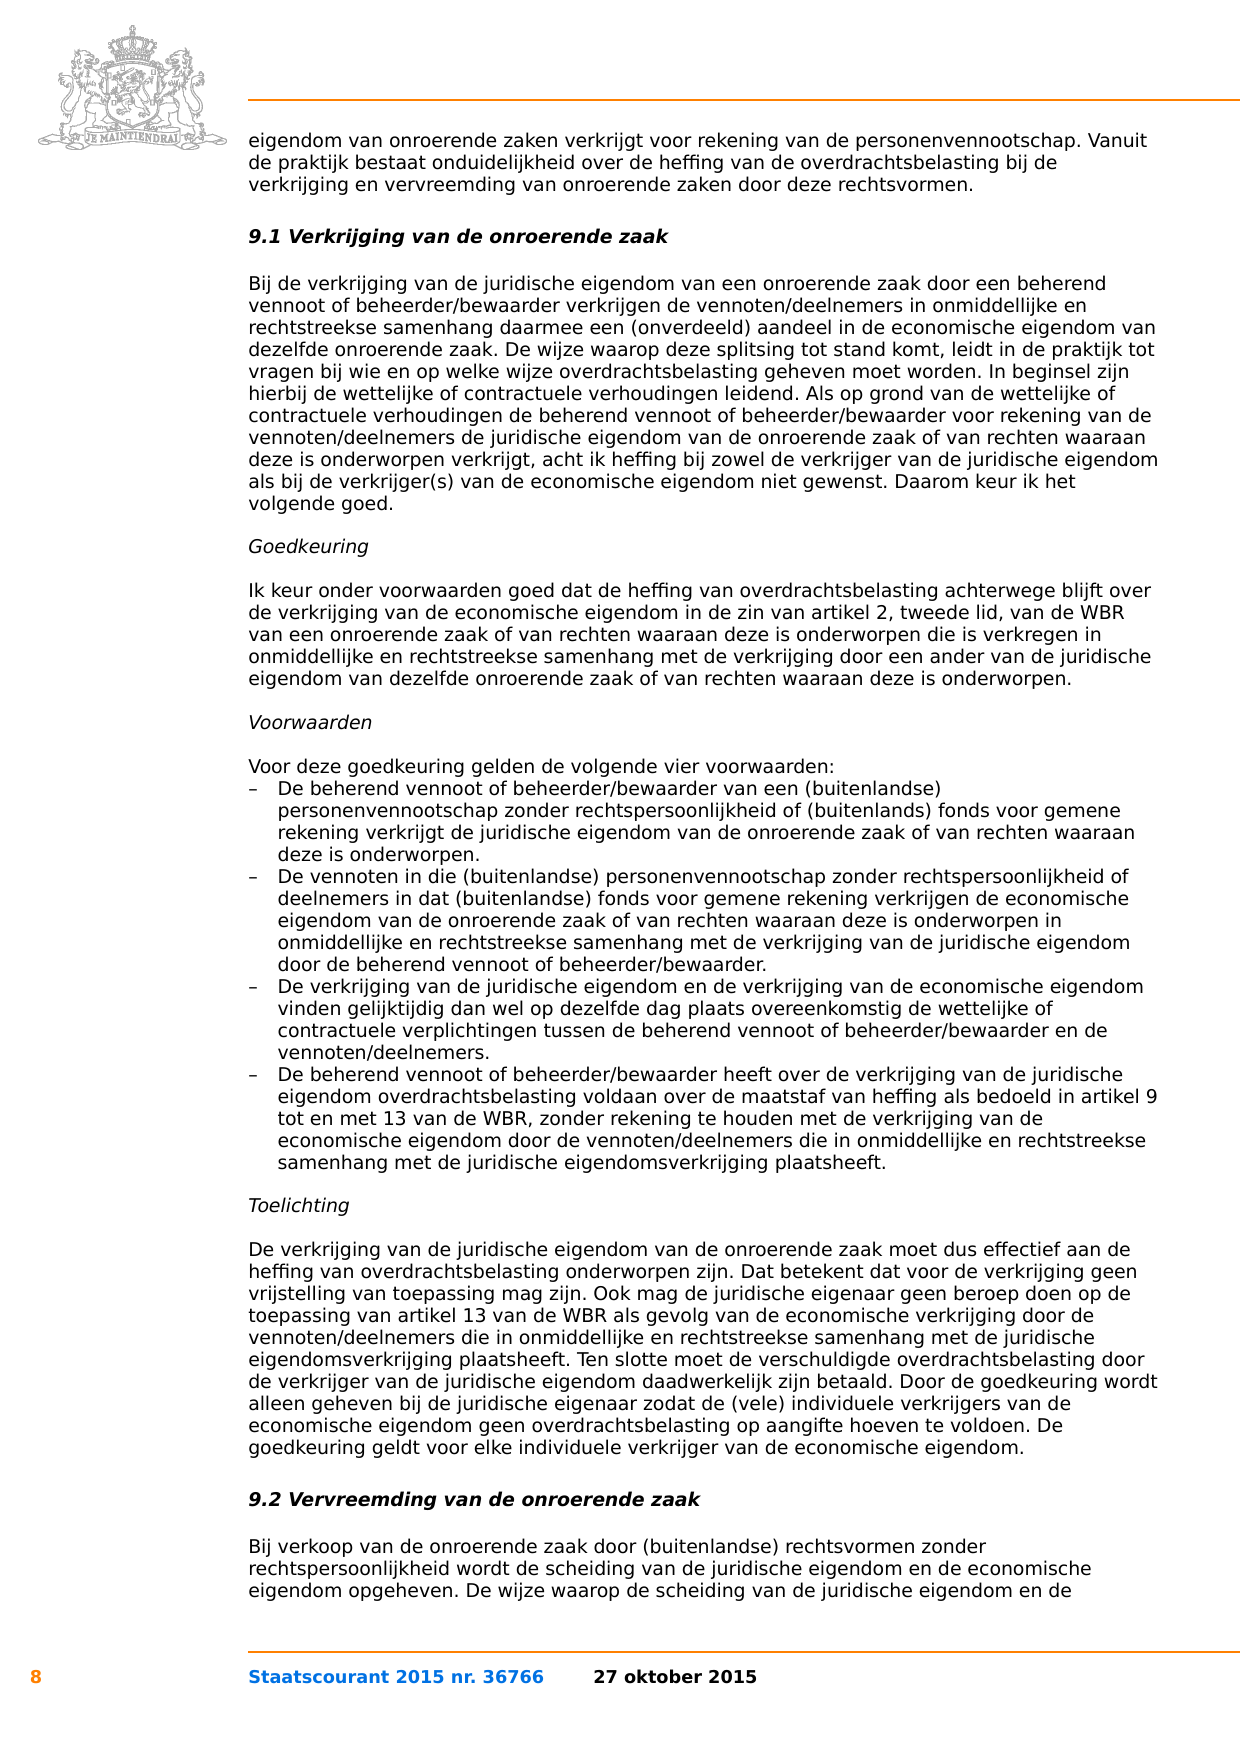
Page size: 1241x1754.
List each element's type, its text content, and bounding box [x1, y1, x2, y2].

text – De vennoten in die (buitenlandse) personenvennootschap zonder rechtspersoonlijkheid of deelnemers in dat (buitenlandse) fonds voor gemene rekening verkrijgen de economische eigendom van de onroerende zaak of van rechten waaraan deze is onderworpen in onmiddellijke en rechtstreekse samenhang met de verkrijging van de juridische eigendom door de beherend vennoot of beheerder/bewaarder. [248, 866, 1163, 976]
subtitle Voorwaarden [248, 712, 1163, 734]
subtitle Goedkeuring [248, 536, 1163, 558]
subtitle 9.1 Verkrijging van de onroerende zaak [248, 226, 1163, 248]
text Bij verkoop van de onroerende zaak door (buitenlandse) rechtsvormen zonder rechtspersoonlijkheid wordt de scheiding van de juridische eigendom en de economische eigendom opgeheven. De wijze waarop de scheiding van de juridische eigendom en de [248, 1536, 1163, 1602]
text – De verkrijging van de juridische eigendom en de verkrijging van de economische eigendom vinden gelijktijdig dan wel op dezelfde dag plaats overeenkomstig de wettelijke of contractuele verplichtingen tussen de beherend vennoot of beheerder/bewaarder en de vennoten/deelnemers. [248, 976, 1163, 1064]
text – De beherend vennoot of beheerder/bewaarder van een (buitenlandse) personenvennootschap zonder rechtspersoonlijkheid of (buitenlands) fonds voor gemene rekening verkrijgt de juridische eigendom van de onroerende zaak of van rechten waaraan deze is onderworpen. [248, 778, 1163, 866]
text Bij de verkrijging van de juridische eigendom van een onroerende zaak door een beherend vennoot of beheerder/bewaarder verkrijgen de vennoten/deelnemers in onmiddellijke en rechtstreekse samenhang daarmee een (onverdeeld) aandeel in de economische eigendom van dezelfde onroerende zaak. De wijze waarop deze splitsing tot stand komt, leidt in de praktijk tot vragen bij wie en op welke wijze overdrachtsbelasting geheven moet worden. In beginsel zijn hierbij de wettelijke of contractuele verhoudingen leidend. Als op grond van de wettelijke of contractuele verhoudingen de beherend vennoot of beheerder/bewaarder voor rekening van de vennoten/deelnemers de juridische eigendom van de onroerende zaak of van rechten waaraan deze is onderworpen verkrijgt, acht ik heffing bij zowel de verkrijger van de juridische eigendom als bij de verkrijger(s) van de economische eigendom niet gewenst. Daarom keur ik het volgende goed. [248, 273, 1163, 514]
text Ik keur onder voorwaarden goed dat de heffing van overdrachtsbelasting achterwege blijft over de verkrijging van de economische eigendom in de zin van artikel 2, tweede lid, van de WBR van een onroerende zaak of van rechten waaraan deze is onderworpen die is verkregen in onmiddellijke en rechtstreekse samenhang met de verkrijging door een ander van de juridische eigendom van dezelfde onroerende zaak of van rechten waaraan deze is onderworpen. [248, 580, 1163, 690]
text Voor deze goedkeuring gelden de volgende vier voorwaarden: [248, 756, 1163, 778]
picture [38, 25, 227, 150]
subtitle 9.2 Vervreemding van de onroerende zaak [248, 1489, 1163, 1511]
text De verkrijging van de juridische eigendom van de onroerende zaak moet dus effectief aan de heffing van overdrachtsbelasting onderworpen zijn. Dat betekent dat voor de verkrijging geen vrijstelling van toepassing mag zijn. Ook mag de juridische eigenaar geen beroep doen op de toepassing van artikel 13 van de WBR als gevolg van de economische verkrijging door de vennoten/deelnemers die in onmiddellijke en rechtstreekse samenhang met de juridische eigendomsverkrijging plaatsheeft. Ten slotte moet de verschuldigde overdrachtsbelasting door de verkrijger van de juridische eigendom daadwerkelijk zijn betaald. Door de goedkeuring wordt alleen geheven bij de juridische eigenaar zodat de (vele) individuele verkrijgers van de economische eigendom geen overdrachtsbelasting op aangifte hoeven te voldoen. De goedkeuring geldt voor elke individuele verkrijger van de economische eigendom. [248, 1239, 1163, 1459]
text – De beherend vennoot of beheerder/bewaarder heeft over de verkrijging van de juridische eigendom overdrachtsbelasting voldaan over de maatstaf van heffing als bedoeld in artikel 9 tot en met 13 van de WBR, zonder rekening te houden met de verkrijging van de economische eigendom door de vennoten/deelnemers die in onmiddellijke en rechtstreekse samenhang met de juridische eigendomsverkrijging plaatsheeft. [248, 1064, 1163, 1173]
subtitle Toelichting [248, 1195, 1163, 1217]
text eigendom van onroerende zaken verkrijgt voor rekening van de personenvennootschap. Vanuit de praktijk bestaat onduidelijkheid over de heffing van de overdrachtsbelasting bij de verkrijging en vervreemding van onroerende zaken door deze rechtsvormen. [248, 130, 1163, 196]
